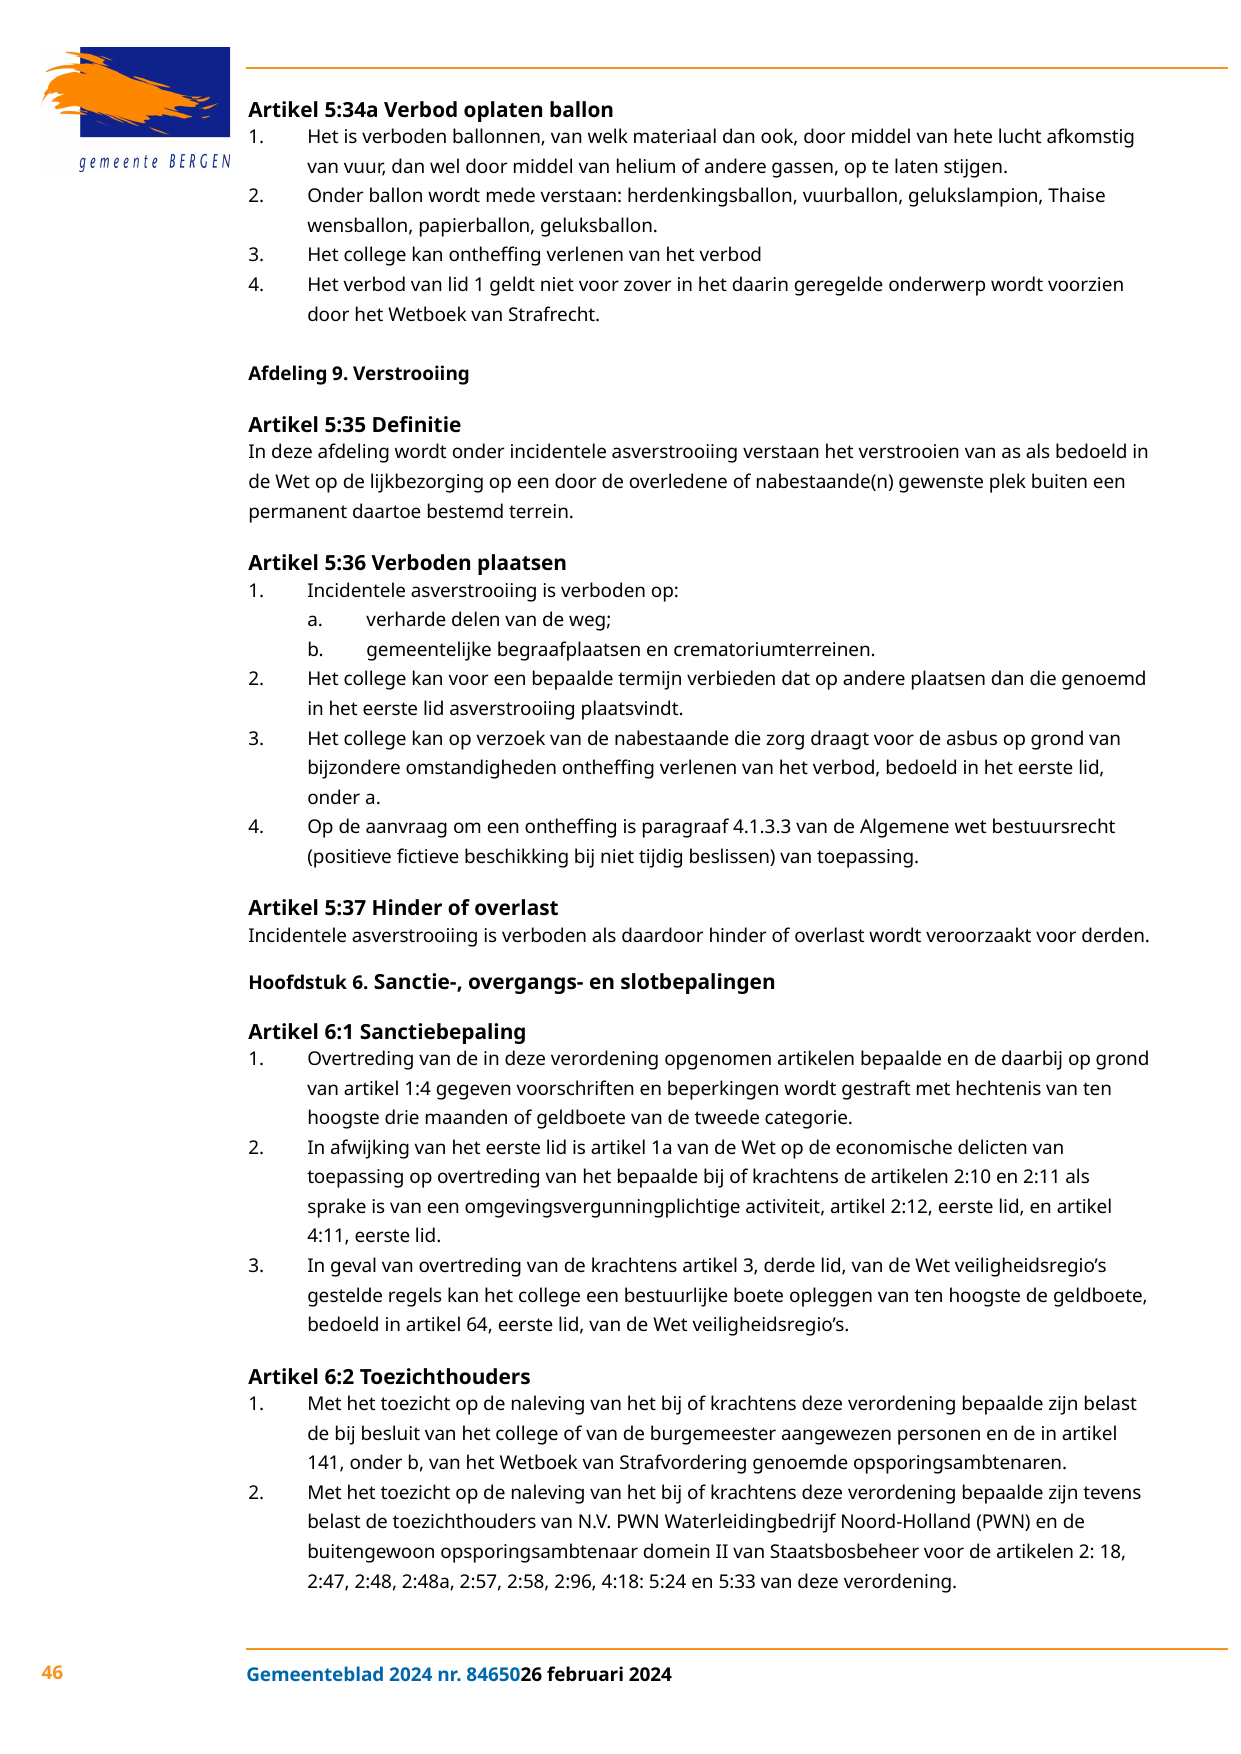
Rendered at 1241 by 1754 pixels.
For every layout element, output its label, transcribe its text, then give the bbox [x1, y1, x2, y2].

text Artikel 6:1 Sanctiebepaling [248, 1017, 1152, 1045]
text Artikel 5:36 Verboden plaatsen [248, 548, 1152, 577]
list verharde delen van de weg; [307, 606, 1152, 632]
list Op de aanvraag om een ontheffing is paragraaf 4.1.3.3 van de Algemene wet bestuursrecht (positieve fictieve beschikking bij niet tijdig beslissen) van toepassing. [248, 813, 1152, 869]
list Overtreding van de in deze verordening opgenomen artikelen bepaalde en de daarbij op grond van artikel 1:4 gegeven voorschriften en beperkingen wordt gestraft met hechtenis van ten hoogste drie maanden of geldboete van de tweede categorie. [248, 1045, 1152, 1130]
text Incidentele asverstrooiing is verboden als daardoor hinder of overlast wordt veroorzaakt voor derden. [248, 922, 1152, 948]
list Incidentele asverstrooiing is verboden op: [248, 577, 1152, 602]
list Met het toezicht op de naleving van het bij of krachtens deze verordening bepaalde zijn belast de bij besluit van het college of van de burgemeester aangewezen personen en de in artikel 141, onder b, van het Wetboek van Strafvordering genoemde opsporingsambtenaren. [248, 1390, 1152, 1475]
list gemeentelijke begraafplaatsen en crematoriumterreinen. [307, 636, 1152, 662]
text Artikel 5:37 Hinder of overlast [248, 893, 1152, 922]
list Het college kan op verzoek van de nabestaande die zorg draagt voor de asbus op grond van bijzondere omstandigheden ontheffing verlenen van het verbod, bedoeld in het eerste lid, onder a. [248, 725, 1152, 809]
list Onder ballon wordt mede verstaan: herdenkingsballon, vuurballon, gelukslampion, Thaise wensballon, papierballon, geluksballon. [248, 182, 1152, 238]
list Het verbod van lid 1 geldt niet voor zover in het daarin geregelde onderwerp wordt voorzien door het Wetboek van Strafrecht. [248, 271, 1152, 326]
text In deze afdeling wordt onder incidentele asverstrooiing verstaan het verstrooien van as als bedoeld in de Wet op de lijkbezorging op een door de overledene of nabestaande(n) gewenste plek buiten een permanent daartoe bestemd terrein. [248, 439, 1152, 524]
list Het is verboden ballonnen, van welk materiaal dan ook, door middel van hete lucht afkomstig van vuur, dan wel door middel van helium of andere gassen, op te laten stijgen. [248, 123, 1152, 178]
list Het college kan ontheffing verlenen van het verbod [248, 242, 1152, 267]
text Artikel 5:34a Verbod oplaten ballon [248, 95, 1152, 123]
picture [41, 47, 231, 172]
list In afwijking van het eerste lid is artikel 1a van de Wet op de economische delicten van toepassing op overtreding van het bepaalde bij of krachtens de artikelen 2:10 en 2:11 als sprake is van een omgevingsvergunningplichtige activiteit, artikel 2:12, eerste lid, en artikel 4:11, eerste lid. [248, 1134, 1152, 1248]
text Artikel 6:2 Toezichthouders [248, 1362, 1152, 1390]
text Artikel 5:35 Definitie [248, 410, 1152, 439]
list Het college kan voor een bepaalde termijn verbieden dat op andere plaatsen dan die genoemd in het eerste lid asverstrooiing plaatsvindt. [248, 666, 1152, 721]
list In geval van overtreding van de krachtens artikel 3, derde lid, van de Wet veiligheidsregio’s gestelde regels kan het college een bestuurlijke boete opleggen van ten hoogste de geldboete, bedoeld in artikel 64, eerste lid, van de Wet veiligheidsregio’s. [248, 1252, 1152, 1337]
list Met het toezicht op de naleving van het bij of krachtens deze verordening bepaalde zijn tevens belast de toezichthouders van N.V. PWN Waterleidingbedrijf Noord-Holland (PWN) en de buitengewoon opsporingsambtenaar domein II van Staatsbosbeheer voor de artikelen 2: 18, 2:47, 2:48, 2:48a, 2:57, 2:58, 2:96, 4:18: 5:24 en 5:33 van deze verordening. [248, 1479, 1152, 1593]
text Afdeling 9. Verstrooiing [248, 360, 1152, 386]
text Hoofdstuk 6. Sanctie-, overgangs- en slotbepalingen [248, 967, 1152, 996]
